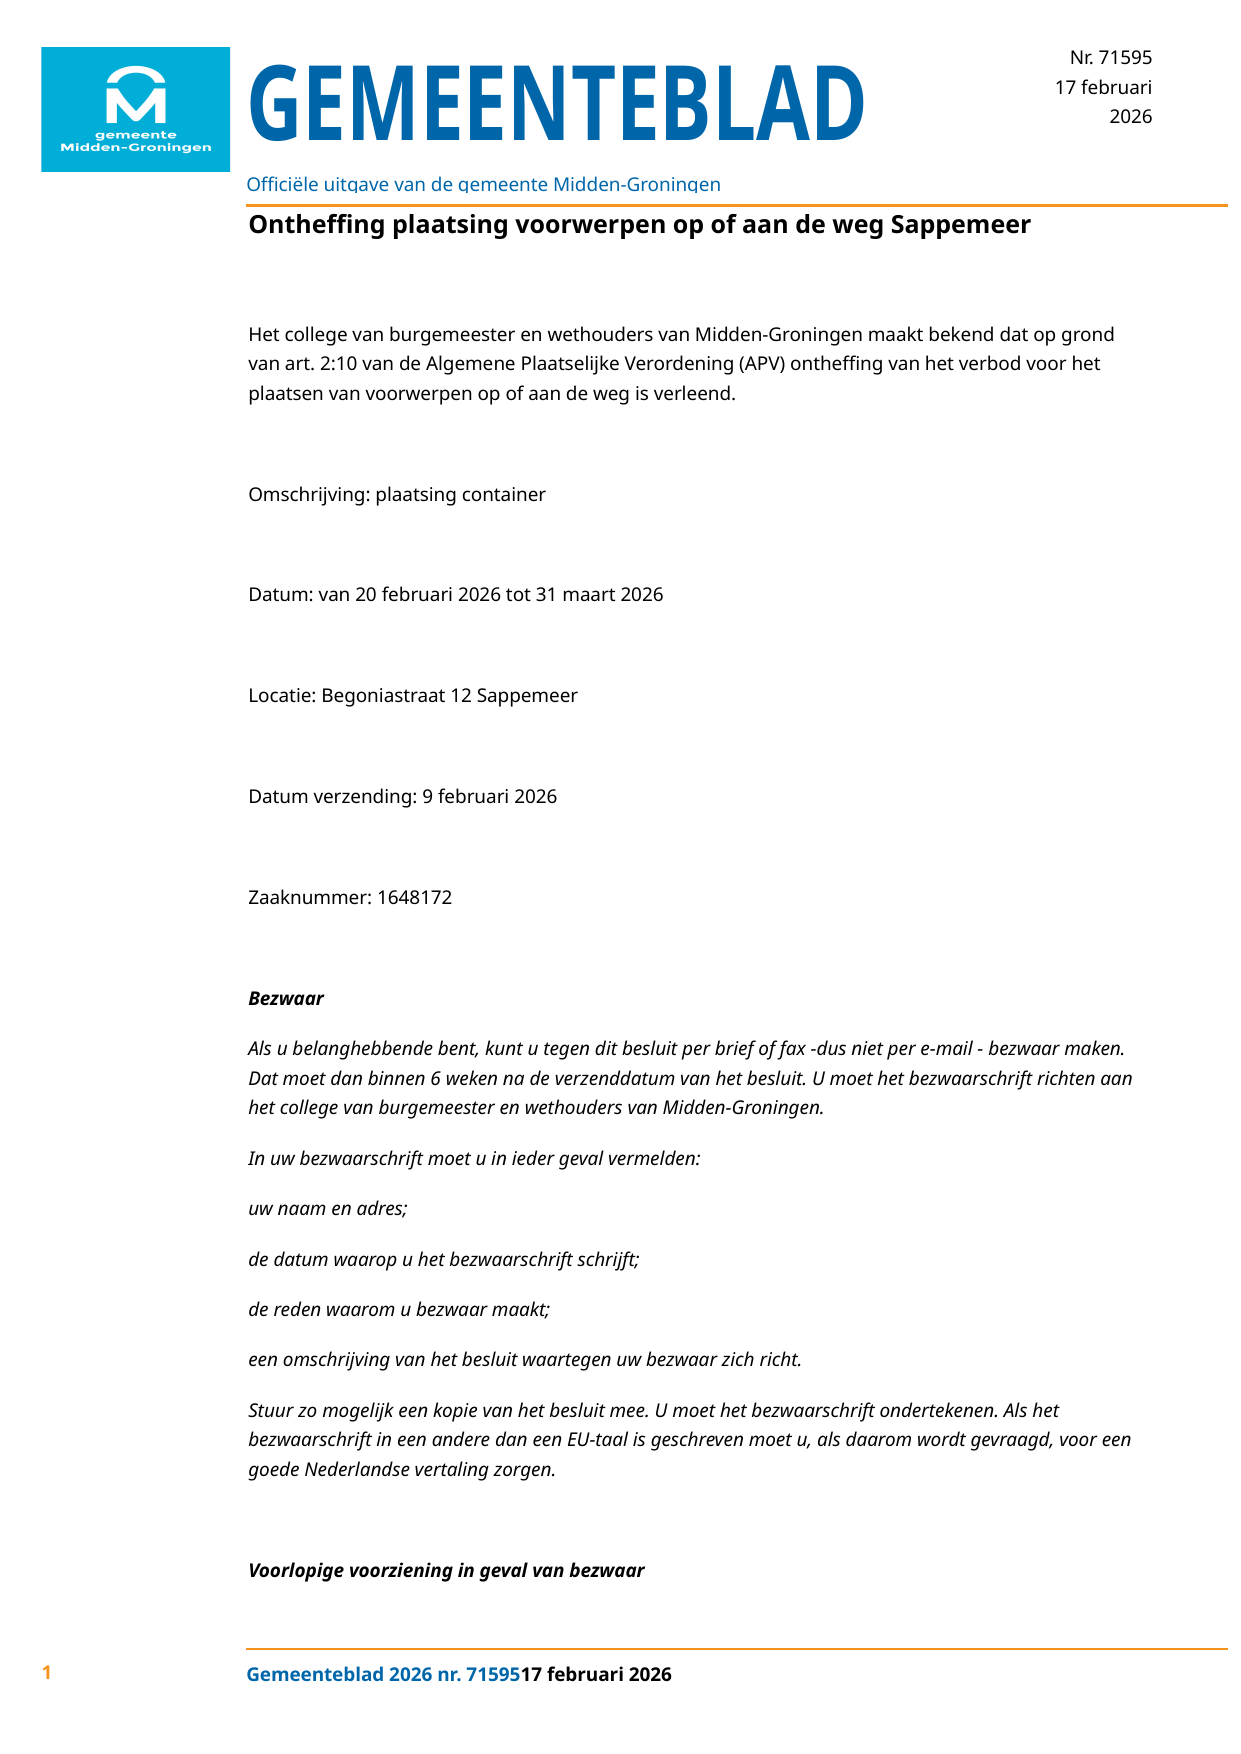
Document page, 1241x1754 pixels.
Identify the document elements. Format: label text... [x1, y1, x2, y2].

text Omschrijving: plaatsing container [248, 481, 1152, 506]
text Locatie: Begoniastraat 12 Sappemeer [248, 682, 1152, 708]
text de reden waarom u bezwaar maakt; [248, 1296, 1152, 1322]
picture [108, 66, 164, 82]
text Stuur zo mogelijk een kopie van het besluit mee. U moet het bezwaarschrift ondertekenen. Als het bezwaarschrift in een andere dan een EU-taal is geschreven moet u, als daarom wordt gevraagd, voor een goede Nederlandse vertaling zorgen. [248, 1397, 1152, 1482]
text Als u belanghebbende bent, kunt u tegen dit besluit per brief of fax -dus niet per e-mail - bezwaar maken. Dat moet dan binnen 6 weken na de verzenddatum van het besluit. U moet het bezwaarschrift richten aan het college van burgemeester en wethouders van Midden-Groningen. [248, 1035, 1152, 1120]
text een omschrijving van het besluit waartegen uw bezwaar zich richt. [248, 1347, 1152, 1372]
picture [107, 89, 165, 122]
text Datum: van 20 februari 2026 tot 31 maart 2026 [248, 582, 1152, 607]
text Zaaknummer: 1648172 [248, 884, 1152, 910]
text Het college van burgemeester en wethouders van Midden-Groningen maakt bekend dat op grond van art. 2:10 van de Algemene Plaatselijke Verordening (APV) ontheffing van het verbod voor het plaatsen van voorwerpen op of aan de weg is verleend. [248, 321, 1152, 406]
text de datum waarop u het bezwaarschrift schrijft; [248, 1246, 1152, 1271]
text Datum verzending: 9 februari 2026 [248, 783, 1152, 809]
text Ontheffing plaatsing voorwerpen op of aan de weg Sappemeer [248, 207, 1152, 241]
text In uw bezwaarschrift moet u in ieder geval vermelden: [248, 1145, 1152, 1171]
text Bezwaar [248, 985, 1152, 1011]
text Voorlopige voorziening in geval van bezwaar [248, 1557, 1152, 1583]
picture [184, 146, 190, 153]
text uw naam en adres; [248, 1195, 1152, 1221]
